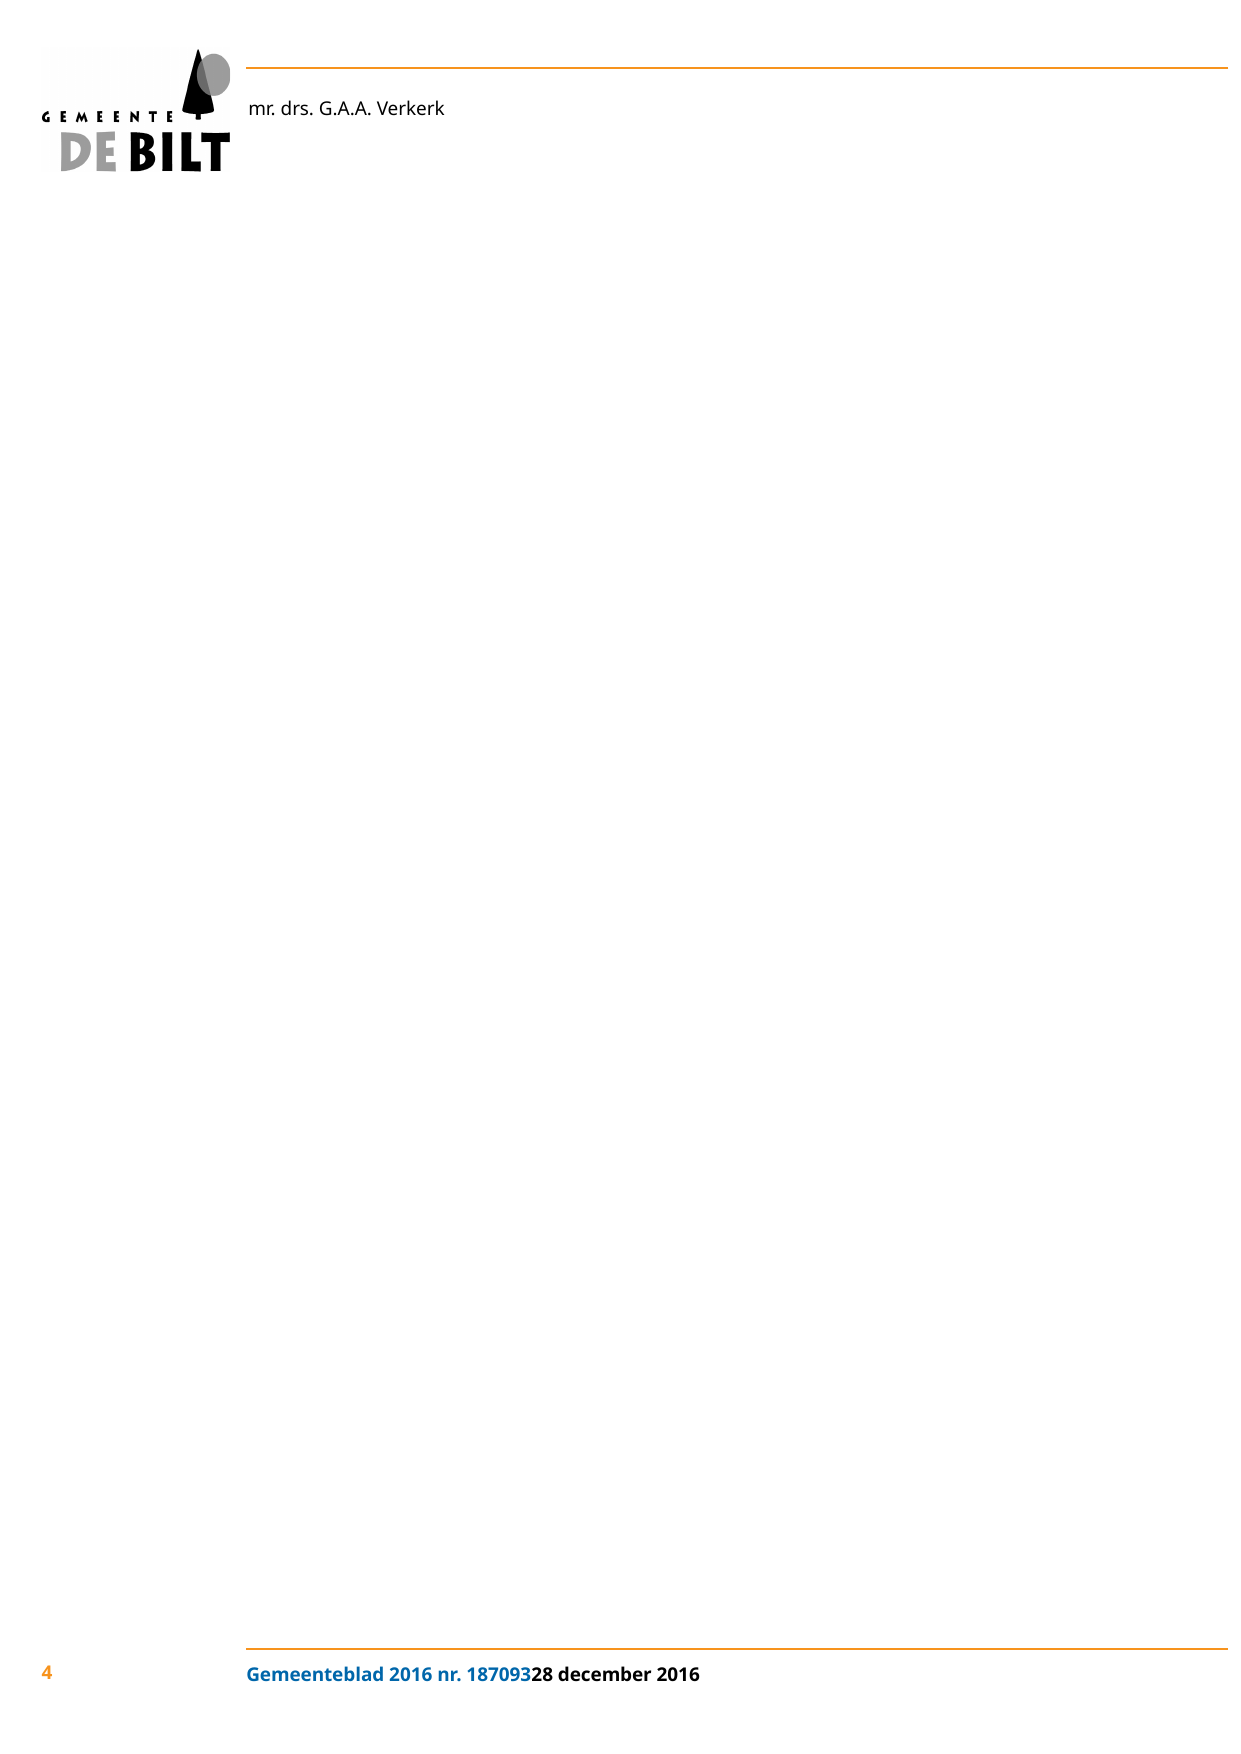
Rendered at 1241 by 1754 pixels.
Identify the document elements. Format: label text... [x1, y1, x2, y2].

picture [41, 47, 231, 172]
text mr. drs. G.A.A. Verkerk [248, 95, 1152, 121]
